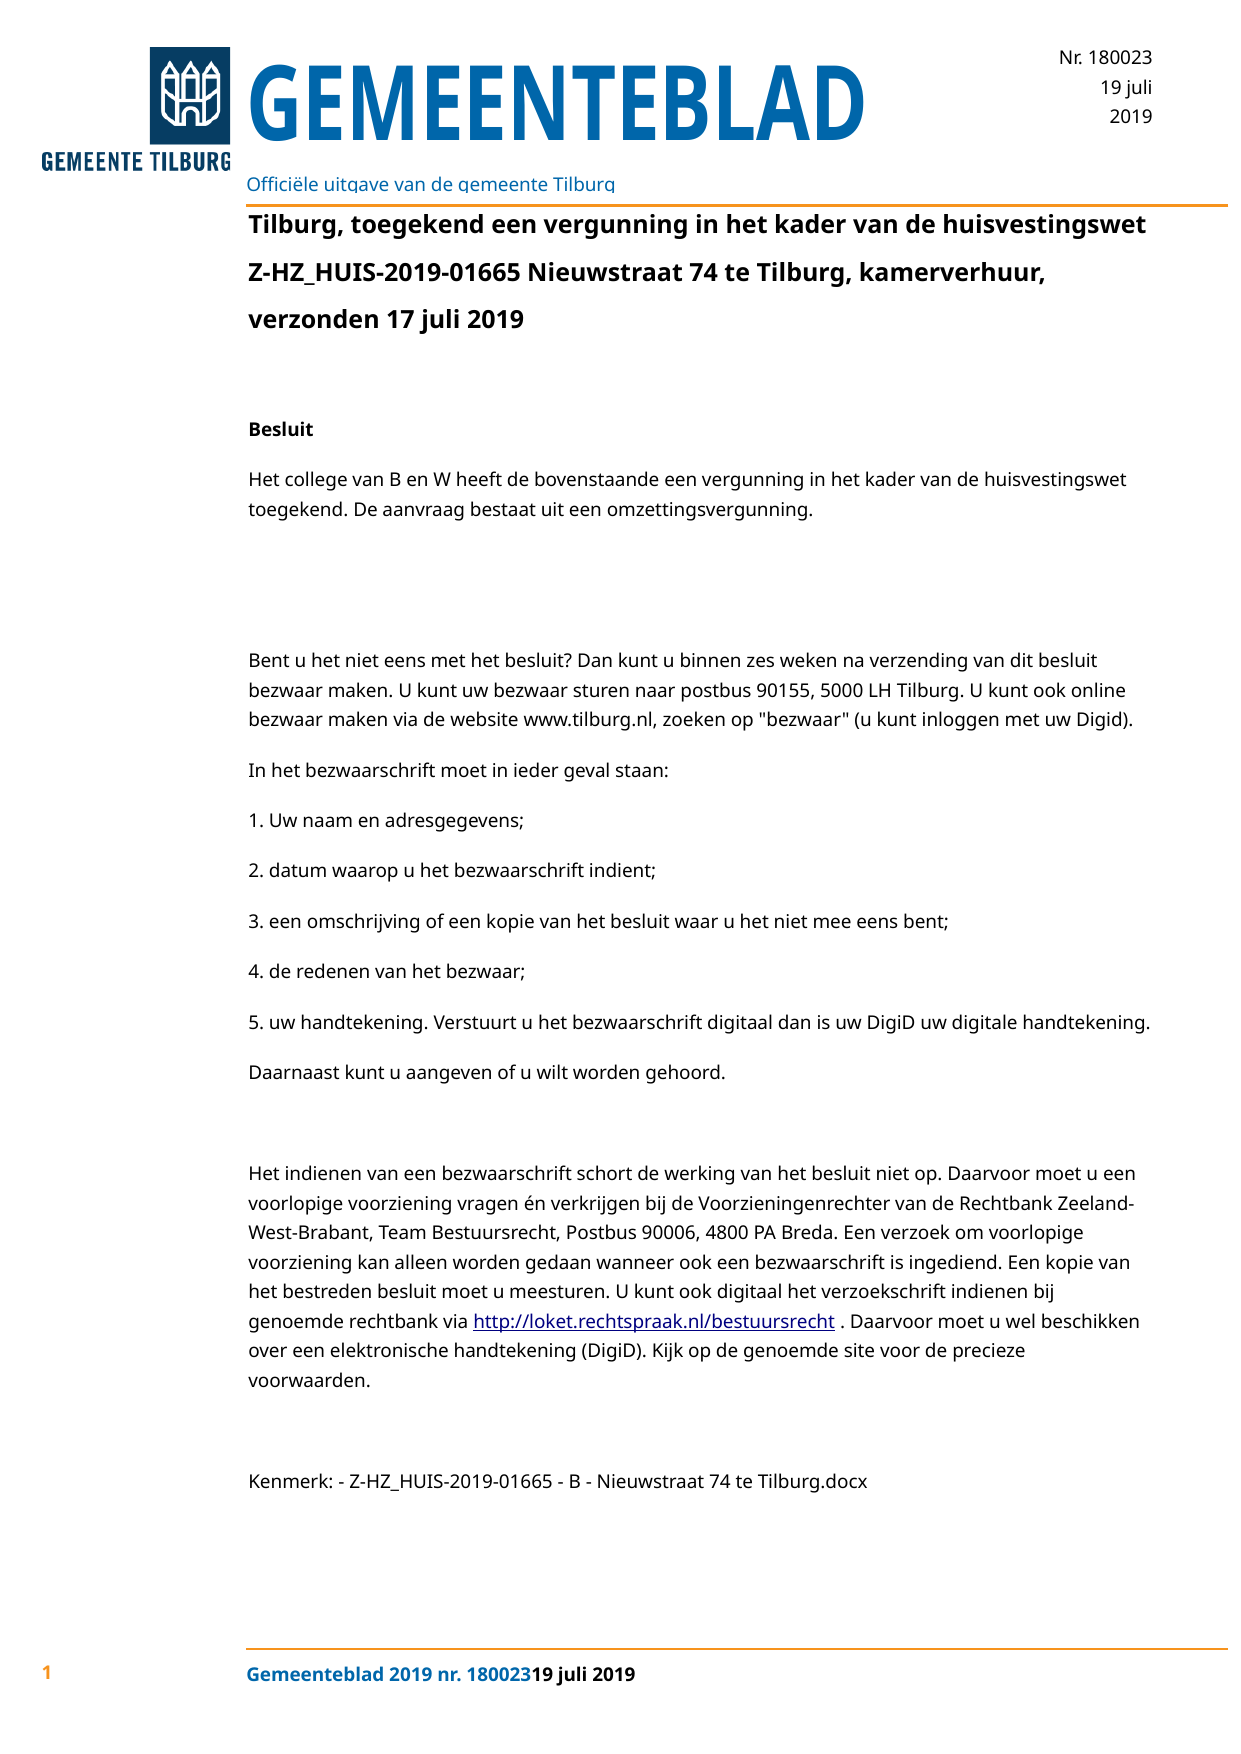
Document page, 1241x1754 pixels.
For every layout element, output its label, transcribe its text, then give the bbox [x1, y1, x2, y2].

text Besluit [248, 416, 1152, 442]
text Het indienen van een bezwaarschrift schort de werking van het besluit niet op. Daarvoor moet u een voorlopige voorziening vragen én verkrijgen bij de Voorzieningenrechter van de Rechtbank Zeeland-West-Brabant, Team Bestuursrecht, Postbus 90006, 4800 PA Breda. Een verzoek om voorlopige voorziening kan alleen worden gedaan wanneer ook een bezwaarschrift is ingediend. Een kopie van het bestreden besluit moet u meesturen. U kunt ook digitaal het verzoekschrift indienen bij genoemde rechtbank via http://loket.rechtspraak.nl/bestuursrecht . Daarvoor moet u wel beschikken over een elektronische handtekening (DigiD). Kijk op de genoemde site voor de precieze voorwaarden. [248, 1160, 1152, 1393]
text 1. Uw naam en adresgegevens; [248, 807, 1152, 833]
text 3. een omschrijving of een kopie van het besluit waar u het niet mee eens bent; [248, 908, 1152, 934]
text 4. de redenen van het bezwaar; [248, 958, 1152, 984]
text Het college van B en W heeft de bovenstaande een vergunning in het kader van de huisvestingswet toegekend. De aanvraag bestaat uit een omzettingsvergunning. [248, 466, 1152, 522]
text Bent u het niet eens met het besluit? Dan kunt u binnen zes weken na verzending van dit besluit bezwaar maken. U kunt uw bezwaar sturen naar postbus 90155, 5000 LH Tilburg. U kunt ook online bezwaar maken via de website www.tilburg.nl, zoeken op "bezwaar" (u kunt inloggen met uw Digid). [248, 647, 1152, 732]
text 5. uw handtekening. Verstuurt u het bezwaarschrift digitaal dan is uw DigiD uw digitale handtekening. [248, 1009, 1152, 1034]
picture [41, 47, 231, 172]
text In het bezwaarschrift moet in ieder geval staan: [248, 757, 1152, 782]
text 2. datum waarop u het bezwaarschrift indient; [248, 858, 1152, 883]
text Daarnaast kunt u aangeven of u wilt worden gehoord. [248, 1059, 1152, 1085]
text Kenmerk: - Z-HZ_HUIS-2019-01665 - B - Nieuwstraat 74 te Tilburg.docx [248, 1468, 1152, 1494]
text Tilburg, toegekend een vergunning in het kader van de huisvestingswet Z-HZ_HUIS-2019-01665 Nieuwstraat 74 te Tilburg, kamerverhuur, verzonden 17 juli 2019 [248, 207, 1152, 336]
